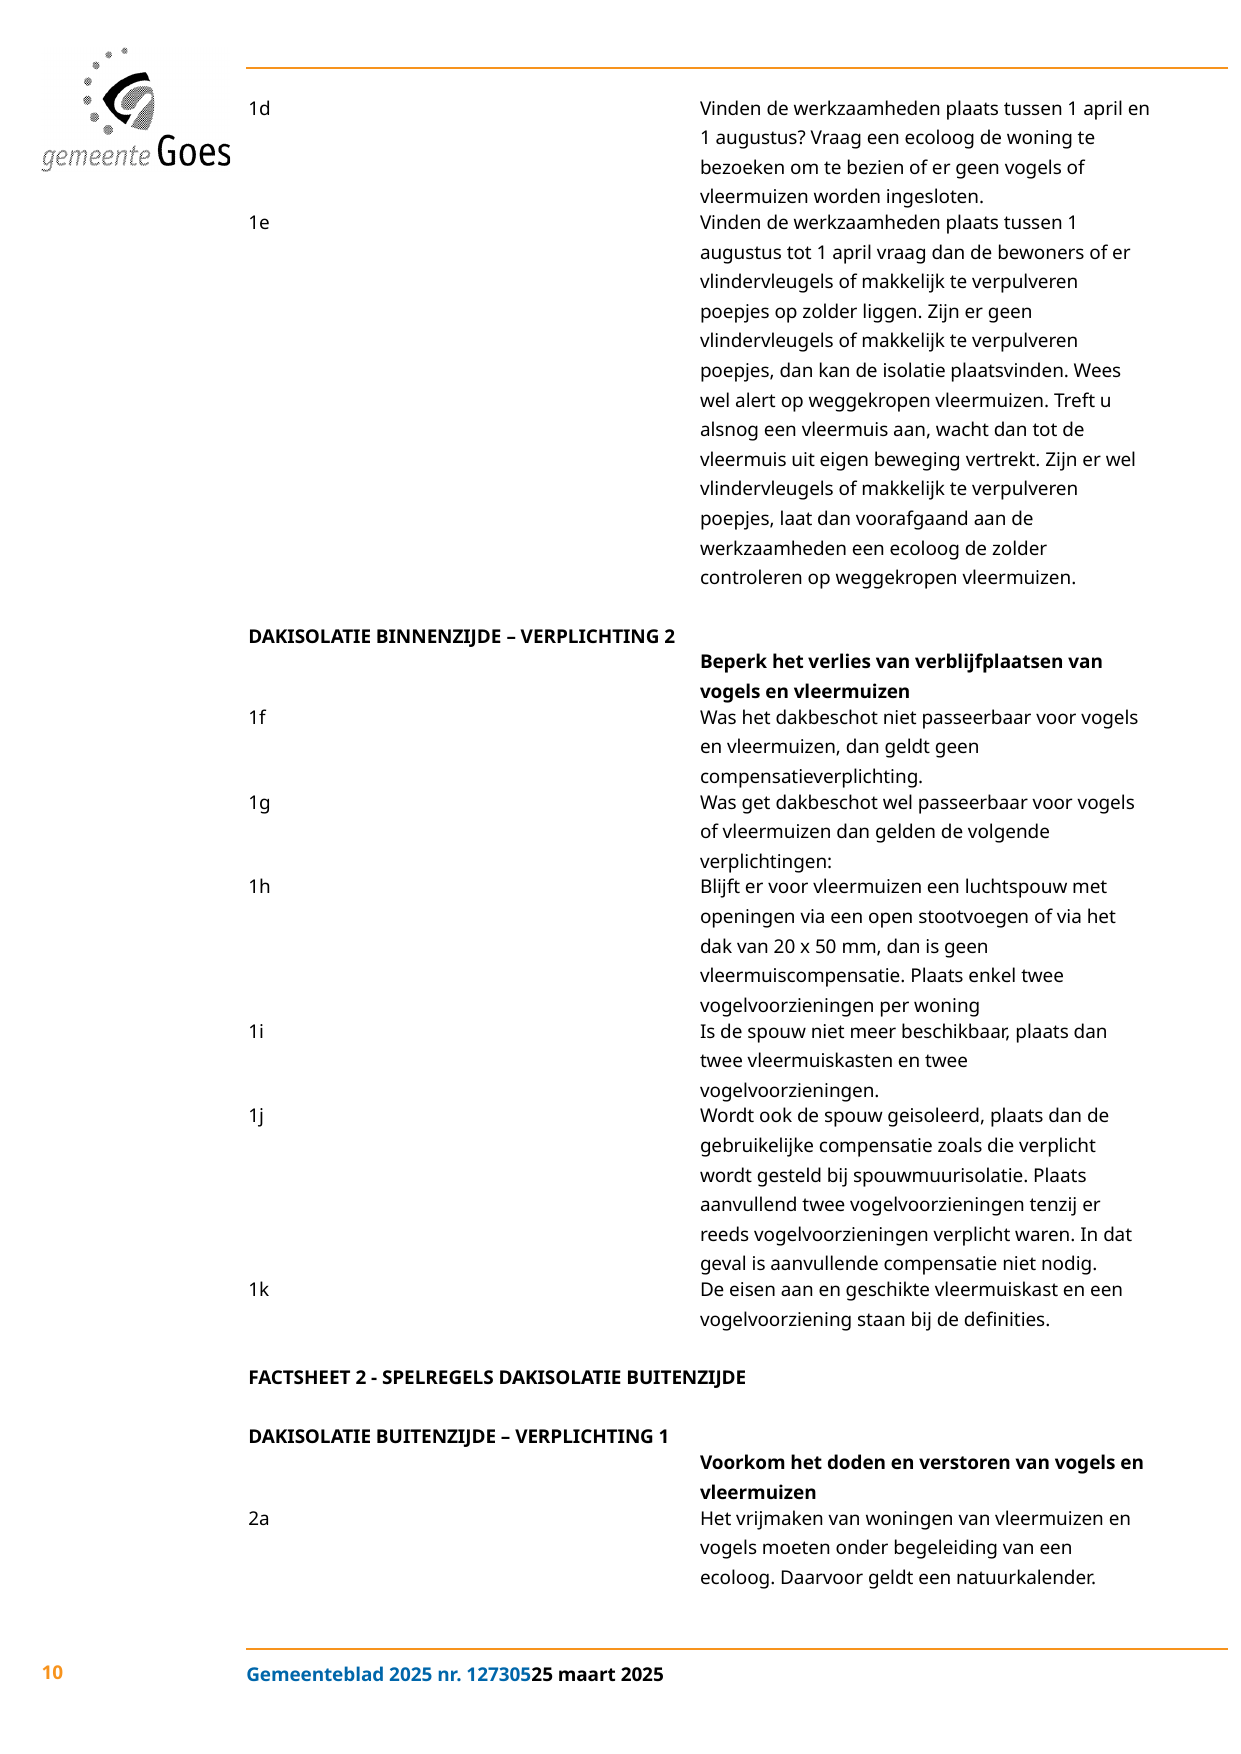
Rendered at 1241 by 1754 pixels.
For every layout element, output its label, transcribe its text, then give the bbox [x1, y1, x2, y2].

table_header DAKISOLATIE BINNENZIJDE – VERPLICHTING 2 [248, 623, 1152, 649]
table_cell Vinden de werkzaamheden plaats tussen 1 augustus tot 1 april vraag dan de bewoners of er vlindervleugels of makkelijk te verpulveren poepjes op zolder liggen. Zijn er geen vlindervleugels of makkelijk te verpulveren poepjes, dan kan de isolatie plaatsvinden. Wees wel alert op weggekropen vleermuizen. Treft u alsnog een vleermuis aan, wacht dan tot de vleermuis uit eigen beweging vertrekt. Zijn er wel vlindervleugels of makkelijk te verpulveren poepjes, laat dan voorafgaand aan de werkzaamheden een ecoloog de zolder controleren op weggekropen vleermuizen. [700, 209, 1152, 590]
table_header DAKISOLATIE BUITENZIJDE – VERPLICHTING 1 [248, 1424, 1152, 1449]
table_cell Vinden de werkzaamheden plaats tussen 1 april en 1 augustus? Vraag een ecoloog de woning te bezoeken om te bezien of er geen vogels of vleermuizen worden ingesloten. [700, 95, 1152, 209]
table_cell Was get dakbeschot wel passeerbaar voor vogels of vleermuizen dan gelden de volgende verplichtingen: [700, 789, 1152, 874]
text FACTSHEET 2 - SPELREGELS DAKISOLATIE BUITENZIJDE [248, 1364, 1152, 1390]
table_cell Het vrijmaken van woningen van vleermuizen en vogels moeten onder begeleiding van een ecoloog. Daarvoor geldt een natuurkalender. [700, 1505, 1152, 1590]
table_cell 1f [248, 704, 700, 789]
table_cell 1j [248, 1103, 700, 1276]
table_cell Beperk het verlies van verblijfplaatsen van vogels en vleermuizen [700, 649, 1152, 704]
table_cell 1g [248, 789, 700, 874]
table_cell Was het dakbeschot niet passeerbaar voor vogels en vleermuizen, dan geldt geen compensatieverplichting. [700, 704, 1152, 789]
table_cell 1h [248, 874, 700, 1018]
table_cell 1k [248, 1276, 700, 1332]
table_cell Wordt ook de spouw geisoleerd, plaats dan de gebruikelijke compensatie zoals die verplicht wordt gesteld bij spouwmuurisolatie. Plaats aanvullend twee vogelvoorzieningen tenzij er reeds vogelvoorzieningen verplicht waren. In dat geval is aanvullende compensatie niet nodig. [700, 1103, 1152, 1276]
table_cell De eisen aan en geschikte vleermuiskast en een vogelvoorziening staan bij de definities. [700, 1276, 1152, 1332]
picture [41, 47, 231, 172]
table_cell 1d [248, 95, 700, 209]
table_cell 1e [248, 209, 700, 590]
table_cell Voorkom het doden en verstoren van vogels en vleermuizen [700, 1450, 1152, 1505]
table_cell [248, 649, 700, 704]
table_cell Is de spouw niet meer beschikbaar, plaats dan twee vleermuiskasten en twee vogelvoorzieningen. [700, 1018, 1152, 1103]
table_cell Blijft er voor vleermuizen een luchtspouw met openingen via een open stootvoegen of via het dak van 20 x 50 mm, dan is geen vleermuiscompensatie. Plaats enkel twee vogelvoorzieningen per woning [700, 874, 1152, 1018]
table_cell 2a [248, 1505, 700, 1590]
table_cell [248, 1450, 700, 1505]
table_cell 1i [248, 1018, 700, 1103]
